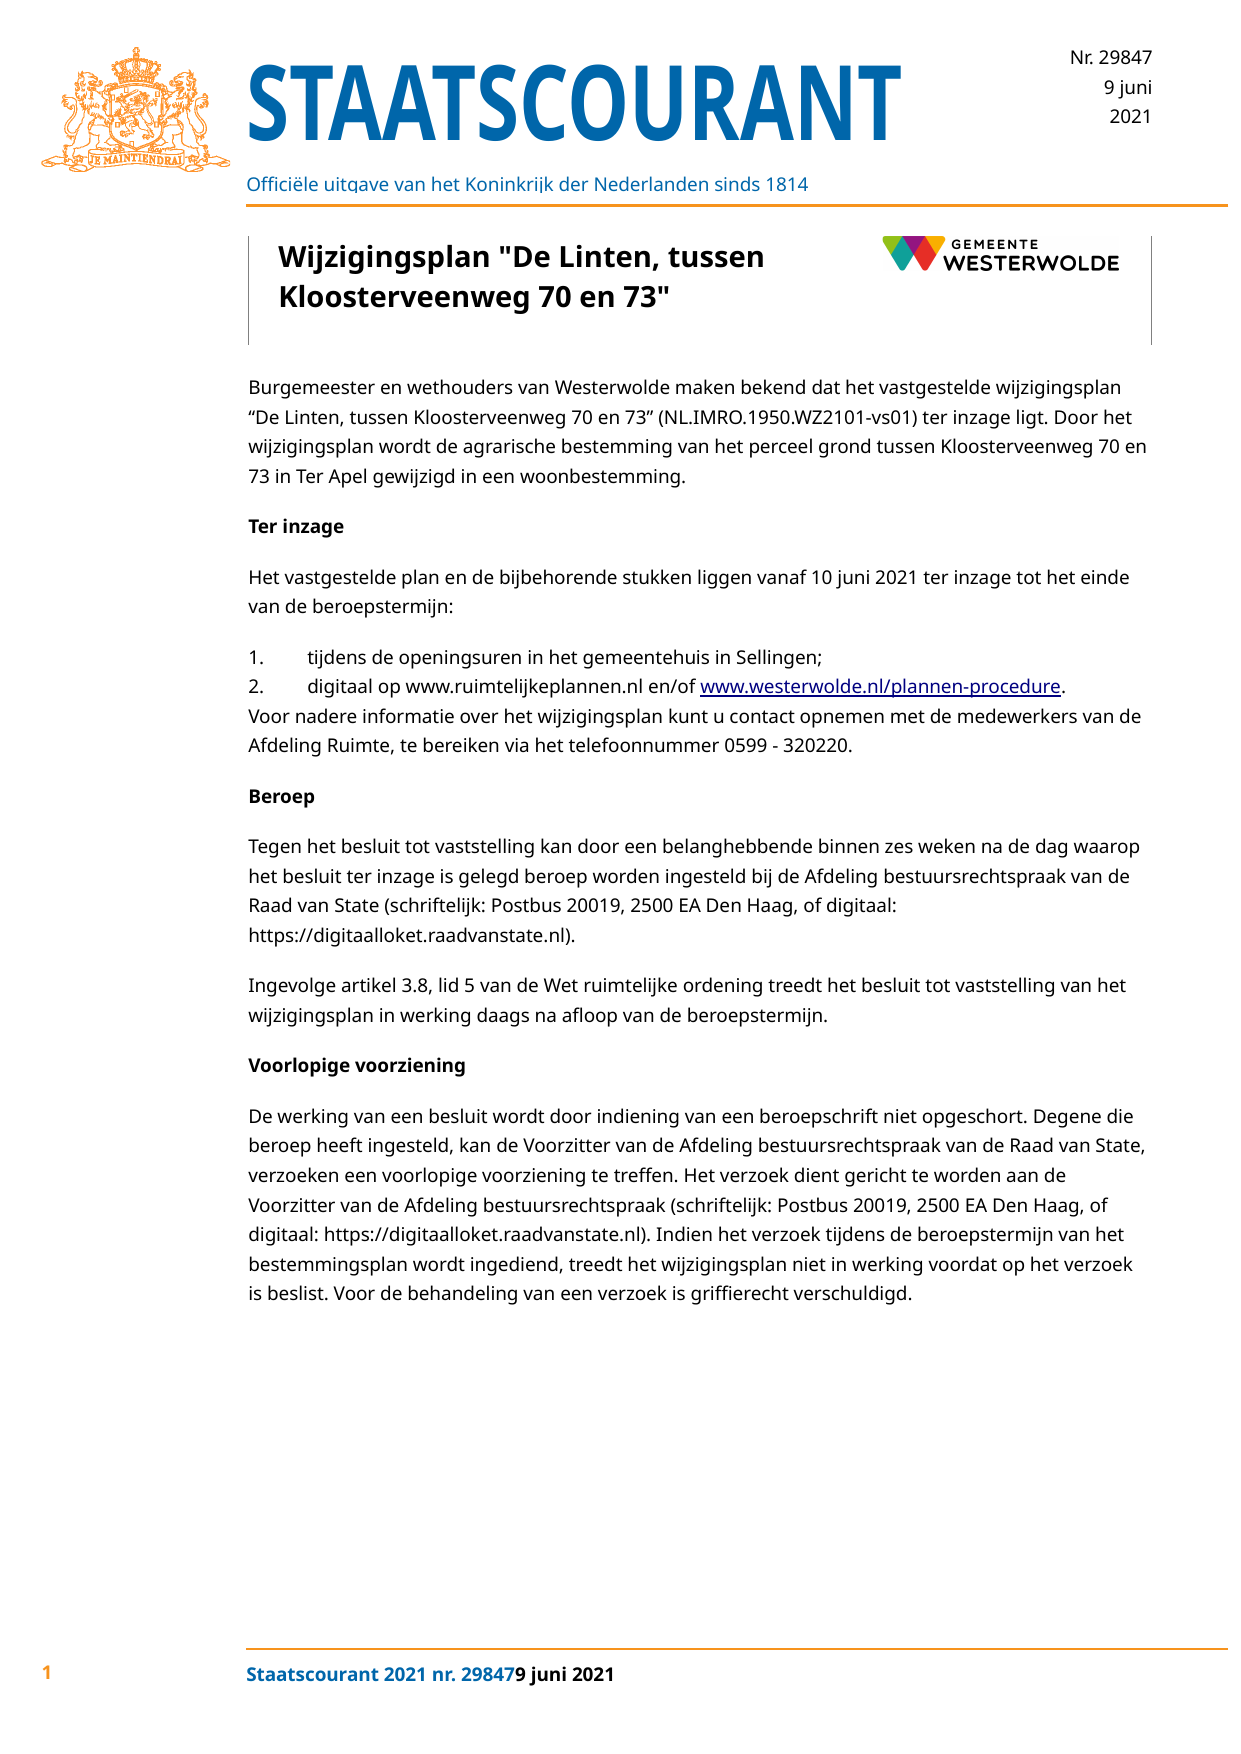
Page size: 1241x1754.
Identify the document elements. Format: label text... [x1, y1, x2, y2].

list digitaal op www.ruimtelijkeplannen.nl en/of www.westerwolde.nl/plannen-procedure. [248, 673, 1152, 699]
text Het vastgestelde plan en de bijbehorende stukken liggen vanaf 10 juni 2021 ter inzage tot het einde van de beroepstermijn: [248, 564, 1152, 619]
picture [882, 236, 1119, 271]
text Voorlopige voorziening [248, 1053, 1152, 1078]
text Ter inzage [248, 513, 1152, 539]
list tijdens de openingsuren in het gemeentehuis in Sellingen; [248, 644, 1152, 669]
text De werking van een besluit wordt door indiening van een beroepschrift niet opgeschort. Degene die beroep heeft ingesteld, kan de Voorzitter van de Afdeling bestuursrechtspraak van de Raad van State, verzoeken een voorlopige voorziening te treffen. Het verzoek dient gericht te worden aan de Voorzitter van de Afdeling bestuursrechtspraak (schriftelijk: Postbus 20019, 2500 EA Den Haag, of digitaal: https://digitaalloket.raadvanstate.nl). Indien het verzoek tijdens de beroepstermijn van het bestemmingsplan wordt ingediend, treedt het wijzigingsplan niet in werking voordat op het verzoek is beslist. Voor de behandeling van een verzoek is griffierecht verschuldigd. [248, 1103, 1152, 1306]
text Burgemeester en wethouders van Westerwolde maken bekend dat het vastgestelde wijzigingsplan “De Linten, tussen Kloosterveenweg 70 en 73” (NL.IMRO.1950.WZ2101-vs01) ter inzage ligt. Door het wijzigingsplan wordt de agrarische bestemming van het perceel grond tussen Kloosterveenweg 70 en 73 in Ter Apel gewijzigd in een woonbestemming. [248, 374, 1152, 489]
text Beroep [248, 783, 1152, 809]
picture [41, 47, 231, 172]
text Ingevolge artikel 3.8, lid 5 van de Wet ruimtelijke ordening treedt het besluit tot vaststelling van het wijzigingsplan in werking daags na afloop van de beroepstermijn. [248, 973, 1152, 1028]
table_header [850, 236, 1151, 345]
table_header Wijzigingsplan "De Linten, tussen Kloosterveenweg 70 en 73" [249, 236, 850, 345]
text Voor nadere informatie over het wijzigingsplan kunt u contact opnemen met de medewerkers van de Afdeling Ruimte, te bereiken via het telefoonnummer 0599 - 320220. [248, 703, 1152, 758]
text Tegen het besluit tot vaststelling kan door een belanghebbende binnen zes weken na de dag waarop het besluit ter inzage is gelegd beroep worden ingesteld bij de Afdeling bestuursrechtspraak van de Raad van State (schriftelijk: Postbus 20019, 2500 EA Den Haag, of digitaal: https://digitaalloket.raadvanstate.nl). [248, 833, 1152, 948]
